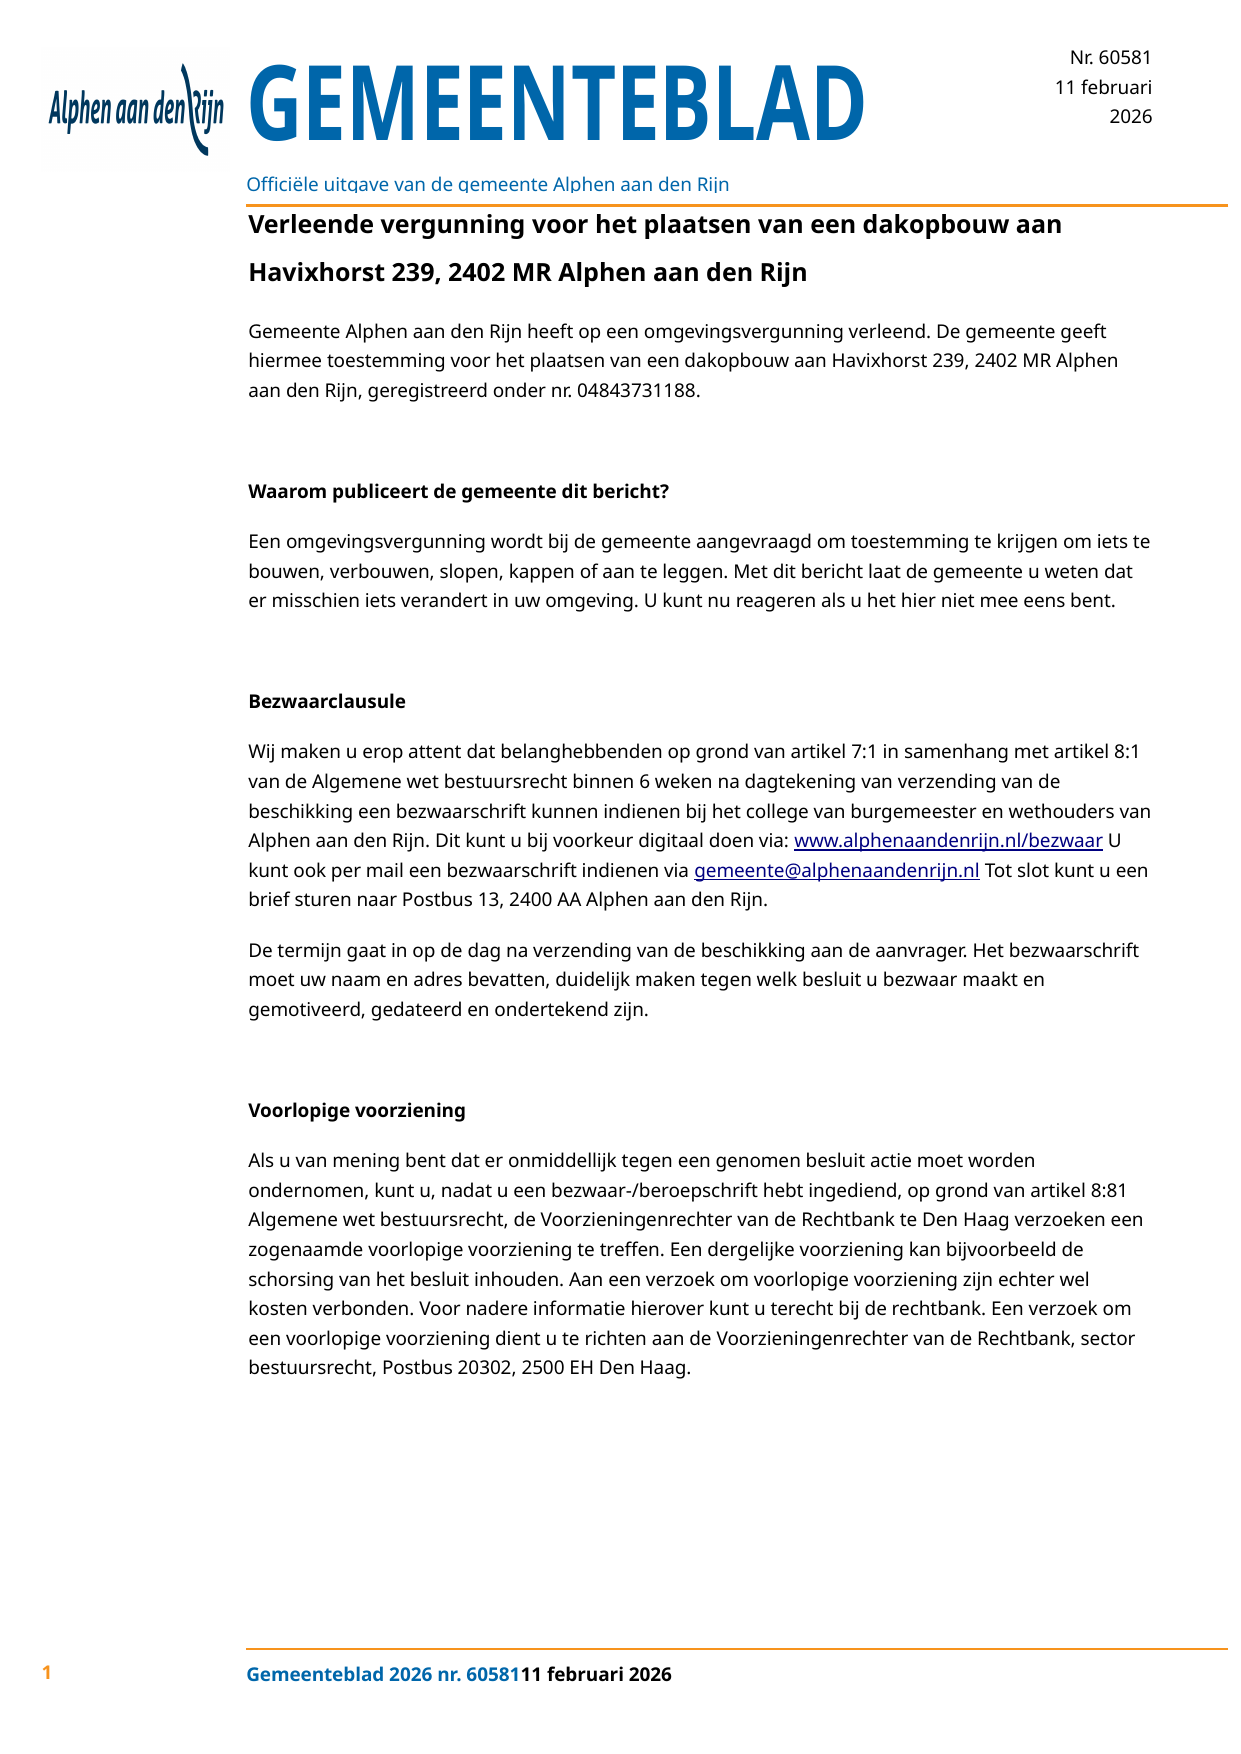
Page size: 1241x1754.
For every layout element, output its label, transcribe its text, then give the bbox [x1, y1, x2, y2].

text Een omgevingsvergunning wordt bij de gemeente aangevraagd om toestemming te krijgen om iets te bouwen, verbouwen, slopen, kappen of aan te leggen. Met dit bericht laat de gemeente u weten dat er misschien iets verandert in uw omgeving. U kunt nu reageren als u het hier niet mee eens bent. [248, 528, 1152, 613]
picture [41, 47, 231, 172]
text De termijn gaat in op de dag na verzending van de beschikking aan de aanvrager. Het bezwaarschrift moet uw naam en adres bevatten, duidelijk maken tegen welk besluit u bezwaar maakt en gemotiveerd, gedateerd en ondertekend zijn. [248, 937, 1152, 1022]
text Verleende vergunning voor het plaatsen van een dakopbouw aan Havixhorst 239, 2402 MR Alphen aan den Rijn [248, 207, 1152, 288]
text Als u van mening bent dat er onmiddellijk tegen een genomen besluit actie moet worden ondernomen, kunt u, nadat u een bezwaar-/beroepschrift hebt ingediend, op grond van artikel 8:81 Algemene wet bestuursrecht, de Voorzieningenrechter van de Rechtbank te Den Haag verzoeken een zogenaamde voorlopige voorziening te treffen. Een dergelijke voorziening kan bijvoorbeeld de schorsing van het besluit inhouden. Aan een verzoek om voorlopige voorziening zijn echter wel kosten verbonden. Voor nadere informatie hierover kunt u terecht bij de rechtbank. Een verzoek om een voorlopige voorziening dient u te richten aan de Voorzieningenrechter van de Rechtbank, sector bestuursrecht, Postbus 20302, 2500 EH Den Haag. [248, 1147, 1152, 1380]
text Bezwaarclausule [248, 688, 1152, 714]
text Voorlopige voorziening [248, 1097, 1152, 1123]
text Waarom publiceert de gemeente dit bericht? [248, 478, 1152, 504]
text Wij maken u erop attent dat belanghebbenden op grond van artikel 7:1 in samenhang met artikel 8:1 van de Algemene wet bestuursrecht binnen 6 weken na dagtekening van verzending van de beschikking een bezwaarschrift kunnen indienen bij het college van burgemeester en wethouders van Alphen aan den Rijn. Dit kunt u bij voorkeur digitaal doen via: www.alphenaandenrijn.nl/bezwaar U kunt ook per mail een bezwaarschrift indienen via gemeente@alphenaandenrijn.nl Tot slot kunt u een brief sturen naar Postbus 13, 2400 AA Alphen aan den Rijn. [248, 739, 1152, 912]
text Gemeente Alphen aan den Rijn heeft op een omgevingsvergunning verleend. De gemeente geeft hiermee toestemming voor het plaatsen van een dakopbouw aan Havixhorst 239, 2402 MR Alphen aan den Rijn, geregistreerd onder nr. 04843731188. [248, 318, 1152, 403]
